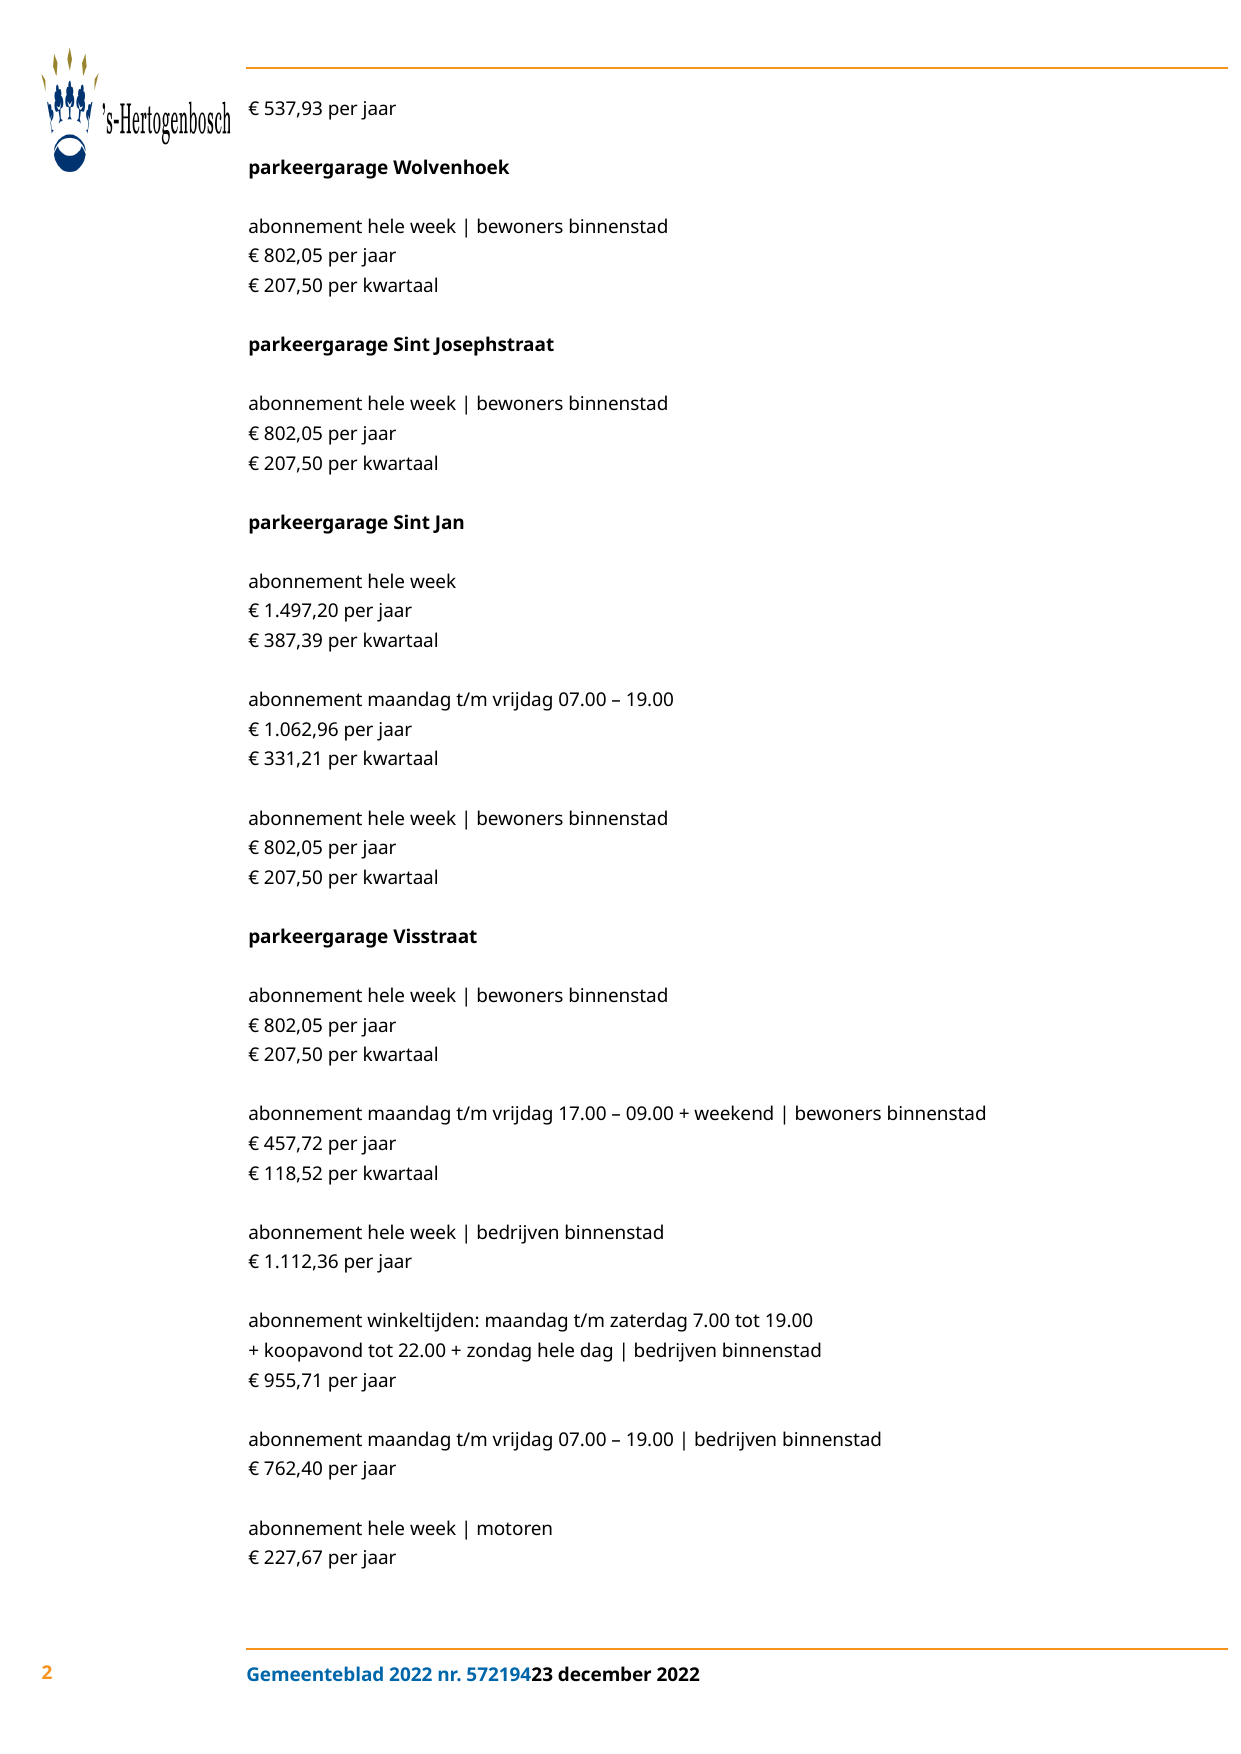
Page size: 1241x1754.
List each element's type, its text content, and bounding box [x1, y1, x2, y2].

text abonnement maandag t/m vrijdag 07.00 – 19.00 [248, 686, 1152, 712]
text parkeergarage Visstraat [248, 923, 1152, 949]
text € 537,93 per jaar [248, 95, 1152, 121]
text € 762,40 per jaar [248, 1456, 1152, 1481]
text + koopavond tot 22.00 + zondag hele dag | bedrijven binnenstad [248, 1337, 1152, 1363]
text € 207,50 per kwartaal [248, 450, 1152, 476]
text abonnement maandag t/m vrijdag 07.00 – 19.00 | bedrijven binnenstad [248, 1426, 1152, 1452]
text € 1.112,36 per jaar [248, 1248, 1152, 1274]
text abonnement hele week | bewoners binnenstad [248, 213, 1152, 239]
text € 955,71 per jaar [248, 1367, 1152, 1393]
text € 331,21 per kwartaal [248, 746, 1152, 771]
text abonnement winkeltijden: maandag t/m zaterdag 7.00 tot 19.00 [248, 1308, 1152, 1333]
text € 207,50 per kwartaal [248, 272, 1152, 298]
text € 207,50 per kwartaal [248, 1041, 1152, 1067]
text abonnement hele week | motoren [248, 1515, 1152, 1541]
text € 1.062,96 per jaar [248, 716, 1152, 742]
picture [41, 47, 231, 172]
text € 802,05 per jaar [248, 243, 1152, 268]
text € 457,72 per jaar [248, 1130, 1152, 1156]
text abonnement hele week | bewoners binnenstad [248, 805, 1152, 831]
text parkeergarage Sint Josephstraat [248, 331, 1152, 357]
text abonnement hele week [248, 568, 1152, 594]
text parkeergarage Sint Jan [248, 509, 1152, 535]
text € 227,67 per jaar [248, 1544, 1152, 1570]
text € 387,39 per kwartaal [248, 627, 1152, 653]
text abonnement hele week | bewoners binnenstad [248, 982, 1152, 1008]
text € 207,50 per kwartaal [248, 864, 1152, 890]
text € 1.497,20 per jaar [248, 598, 1152, 623]
text € 802,05 per jaar [248, 834, 1152, 860]
text abonnement hele week | bewoners binnenstad [248, 391, 1152, 416]
text € 118,52 per kwartaal [248, 1160, 1152, 1186]
text abonnement maandag t/m vrijdag 17.00 – 09.00 + weekend | bewoners binnenstad [248, 1101, 1152, 1126]
text € 802,05 per jaar [248, 420, 1152, 446]
text parkeergarage Wolvenhoek [248, 154, 1152, 180]
text € 802,05 per jaar [248, 1012, 1152, 1038]
text abonnement hele week | bedrijven binnenstad [248, 1219, 1152, 1245]
